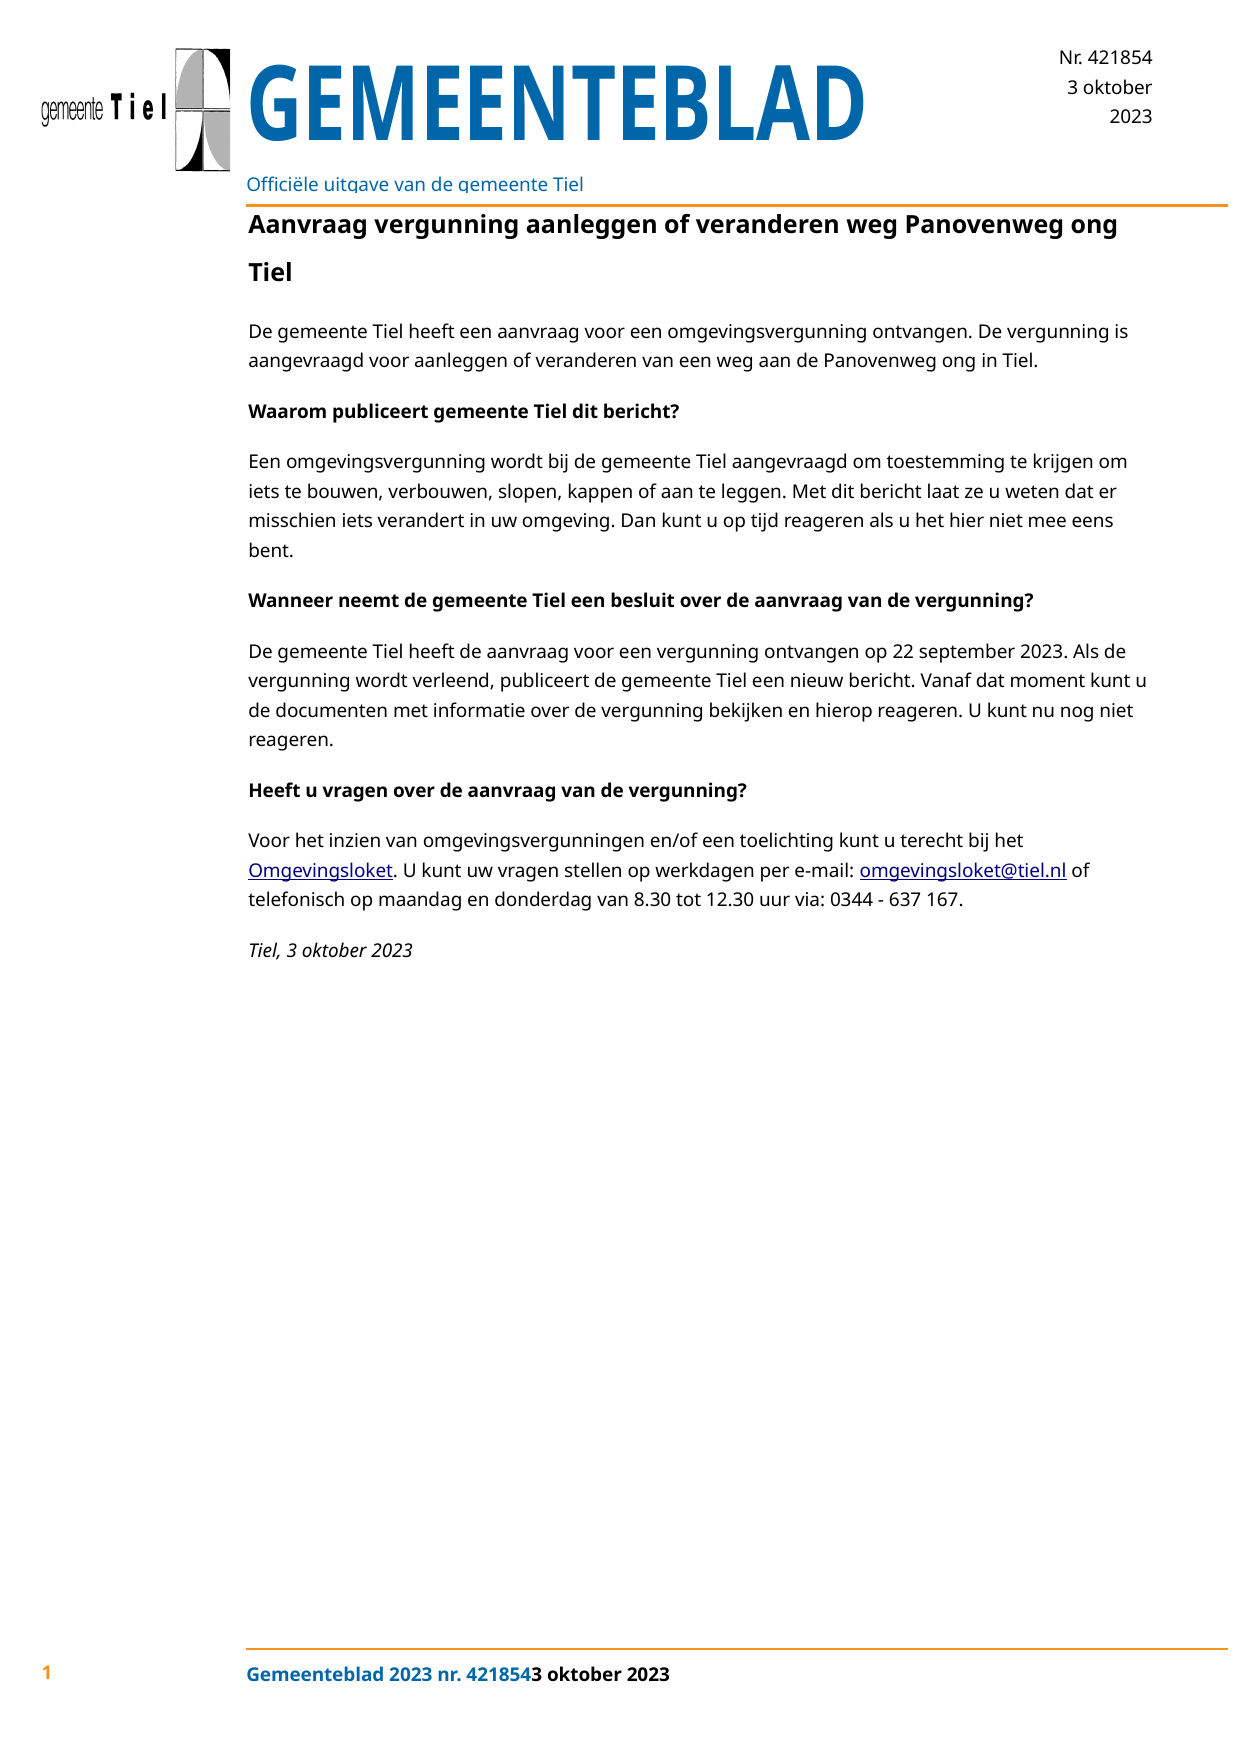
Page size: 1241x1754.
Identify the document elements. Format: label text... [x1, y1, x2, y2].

text Aanvraag vergunning aanleggen of veranderen weg Panovenweg ong Tiel [248, 207, 1152, 288]
text De gemeente Tiel heeft een aanvraag voor een omgevingsvergunning ontvangen. De vergunning is aangevraagd voor aanleggen of veranderen van een weg aan de Panovenweg ong in Tiel. [248, 318, 1152, 373]
text Heeft u vragen over de aanvraag van de vergunning? [248, 777, 1152, 803]
text Waarom publiceert gemeente Tiel dit bericht? [248, 398, 1152, 424]
text Een omgevingsvergunning wordt bij de gemeente Tiel aangevraagd om toestemming te krijgen om iets te bouwen, verbouwen, slopen, kappen of aan te leggen. Met dit bericht laat ze u weten dat er misschien iets verandert in uw omgeving. Dan kunt u op tijd reageren als u het hier niet mee eens bent. [248, 448, 1152, 563]
text Tiel, 3 oktober 2023 [248, 937, 1152, 963]
picture [41, 47, 231, 172]
text Wanneer neemt de gemeente Tiel een besluit over de aanvraag van de vergunning? [248, 587, 1152, 613]
text Voor het inzien van omgevingsvergunningen en/of een toelichting kunt u terecht bij het Omgevingsloket. U kunt uw vragen stellen op werkdagen per e-mail: omgevingsloket@tiel.nl of telefonisch op maandag en donderdag van 8.30 tot 12.30 uur via: 0344 - 637 167. [248, 827, 1152, 912]
text De gemeente Tiel heeft de aanvraag voor een vergunning ontvangen op 22 september 2023. Als de vergunning wordt verleend, publiceert de gemeente Tiel een nieuw bericht. Vanaf dat moment kunt u de documenten met informatie over de vergunning bekijken en hierop reageren. U kunt nu nog niet reageren. [248, 638, 1152, 752]
